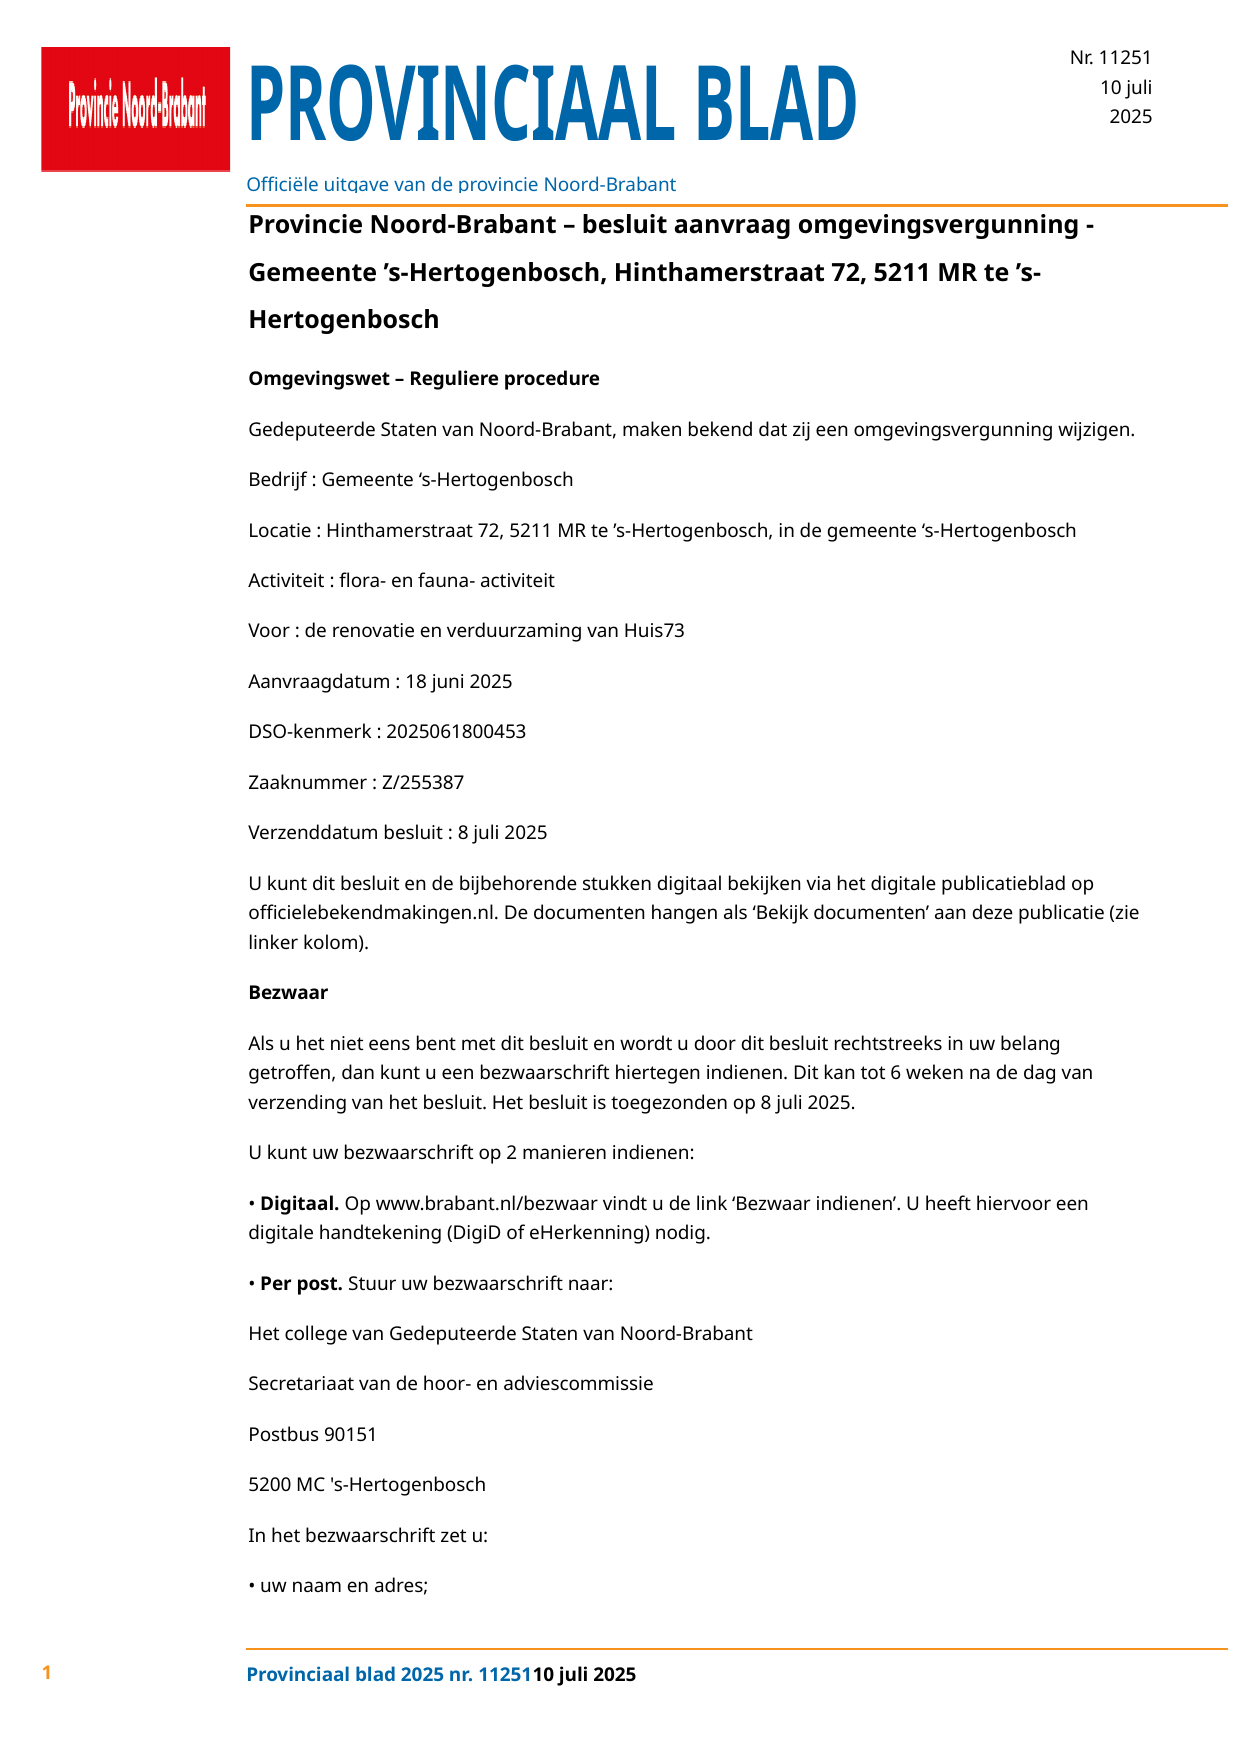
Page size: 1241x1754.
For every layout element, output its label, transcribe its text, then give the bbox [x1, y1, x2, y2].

text In het bezwaarschrift zet u: [248, 1522, 1152, 1547]
text Provincie Noord-Brabant – besluit aanvraag omgevingsvergunning - Gemeente ’s-Hertogenbosch, Hinthamerstraat 72, 5211 MR te ’s-Hertogenbosch [248, 207, 1152, 336]
text U kunt uw bezwaarschrift op 2 manieren indienen: [248, 1139, 1152, 1165]
picture [41, 47, 231, 172]
text Gedeputeerde Staten van Noord-Brabant, maken bekend dat zij een omgevingsvergunning wijzigen. [248, 416, 1152, 442]
text • Digitaal. Op www.brabant.nl/bezwaar vindt u de link ‘Bezwaar indienen’. U heeft hiervoor een digitale handtekening (DigiD of eHerkenning) nodig. [248, 1190, 1152, 1245]
text Secretariaat van de hoor- en adviescommissie [248, 1371, 1152, 1396]
text Bezwaar [248, 979, 1152, 1005]
text Activiteit : flora- en fauna- activiteit [248, 567, 1152, 593]
text Voor : de renovatie en verduurzaming van Huis73 [248, 618, 1152, 643]
text 5200 MC 's‑Hertogenbosch [248, 1471, 1152, 1497]
text Als u het niet eens bent met dit besluit en wordt u door dit besluit rechtstreeks in uw belang getroffen, dan kunt u een bezwaarschrift hiertegen indienen. Dit kan tot 6 weken na de dag van verzending van het besluit. Het besluit is toegezonden op 8 juli 2025. [248, 1030, 1152, 1114]
text • Per post. Stuur uw bezwaarschrift naar: [248, 1270, 1152, 1295]
text Postbus 90151 [248, 1421, 1152, 1447]
text Locatie : Hinthamerstraat 72, 5211 MR te ’s-Hertogenbosch, in de gemeente ‘s-Hertogenbosch [248, 517, 1152, 542]
text Zaaknummer : Z/255387 [248, 769, 1152, 794]
text Bedrijf : Gemeente ‘s-Hertogenbosch [248, 466, 1152, 492]
text Aanvraagdatum : 18 juni 2025 [248, 668, 1152, 694]
text Omgevingswet – Reguliere procedure [248, 366, 1152, 391]
text DSO-kenmerk : 2025061800453 [248, 718, 1152, 744]
text U kunt dit besluit en de bijbehorende stukken digitaal bekijken via het digitale publicatieblad op officielebekendmakingen.nl. De documenten hangen als ‘Bekijk documenten’ aan deze publicatie (zie linker kolom). [248, 870, 1152, 954]
text Verzenddatum besluit : 8 juli 2025 [248, 819, 1152, 845]
text Het college van Gedeputeerde Staten van Noord-Brabant [248, 1320, 1152, 1346]
text • uw naam en adres; [248, 1572, 1152, 1598]
